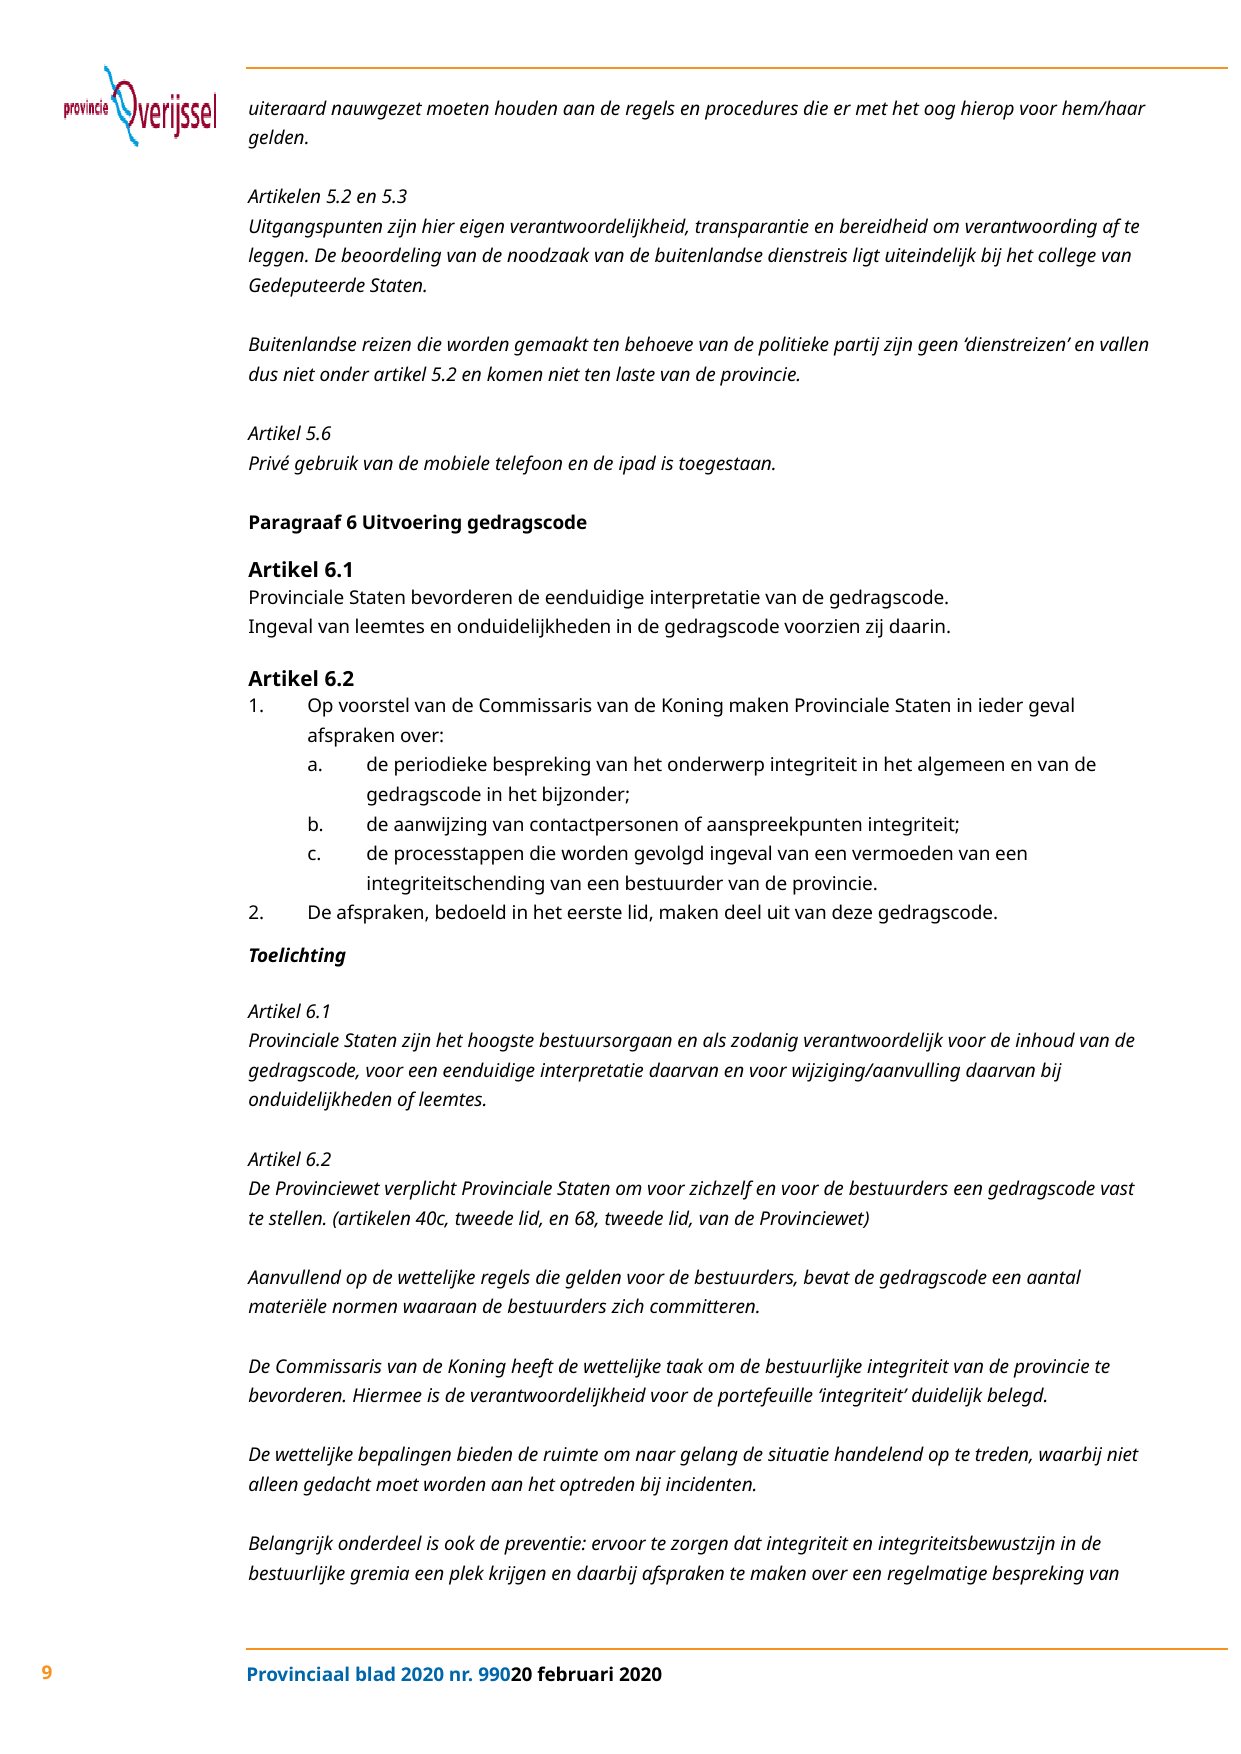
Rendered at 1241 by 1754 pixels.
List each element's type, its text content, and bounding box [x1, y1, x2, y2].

text Belangrijk onderdeel is ook de preventie: ervoor te zorgen dat integriteit en integriteitsbewustzijn in de bestuurlijke gremia een plek krijgen en daarbij afspraken te maken over een regelmatige bespreking van [248, 1530, 1152, 1586]
text Toelichting [248, 943, 1152, 968]
text Aanvullend op de wettelijke regels die gelden voor de bestuurders, bevat de gedragscode een aantal materiële normen waaraan de bestuurders zich committeren. [248, 1264, 1152, 1319]
text Artikel 6.1 [248, 556, 1152, 584]
list De afspraken, bedoeld in het eerste lid, maken deel uit van deze gedragscode. [248, 899, 1152, 925]
text Paragraaf 6 Uitvoering gedragscode [248, 509, 1152, 535]
text Privé gebruik van de mobiele telefoon en de ipad is toegestaan. [248, 450, 1152, 476]
text Artikel 5.6 [248, 420, 1152, 446]
text uiteraard nauwgezet moeten houden aan de regels en procedures die er met het oog hierop voor hem/haar gelden. [248, 95, 1152, 150]
text Buitenlandse reizen die worden gemaakt ten behoeve van de politieke partij zijn geen ‘dienstreizen’ en vallen dus niet onder artikel 5.2 en komen niet ten laste van de provincie. [248, 331, 1152, 387]
text Uitgangspunten zijn hier eigen verantwoordelijkheid, transparantie en bereidheid om verantwoording af te leggen. De beoordeling van de noodzaak van de buitenlandse dienstreis ligt uiteindelijk bij het college van Gedeputeerde Staten. [248, 213, 1152, 298]
text Provinciale Staten bevorderen de eenduidige interpretatie van de gedragscode. [248, 584, 1152, 610]
text Artikelen 5.2 en 5.3 [248, 183, 1152, 209]
text Artikel 6.1 [248, 998, 1152, 1024]
list de aanwijzing van contactpersonen of aanspreekpunten integriteit; [307, 811, 1152, 836]
text De Commissaris van de Koning heeft de wettelijke taak om de bestuurlijke integriteit van de provincie te bevorderen. Hiermee is de verantwoordelijkheid voor de portefeuille ‘integriteit’ duidelijk belegd. [248, 1353, 1152, 1408]
picture [41, 47, 231, 172]
text Artikel 6.2 [248, 1146, 1152, 1172]
text De wettelijke bepalingen bieden de ruimte om naar gelang de situatie handelend op te treden, waarbij niet alleen gedacht moet worden aan het optreden bij incidenten. [248, 1442, 1152, 1497]
text Ingeval van leemtes en onduidelijkheden in de gedragscode voorzien zij daarin. [248, 613, 1152, 639]
list de processtappen die worden gevolgd ingeval van een vermoeden van een integriteitschending van een bestuurder van de provincie. [307, 840, 1152, 896]
text De Provinciewet verplicht Provinciale Staten om voor zichzelf en voor de bestuurders een gedragscode vast te stellen. (artikelen 40c, tweede lid, en 68, tweede lid, van de Provinciewet) [248, 1175, 1152, 1231]
text Artikel 6.2 [248, 664, 1152, 692]
list Op voorstel van de Commissaris van de Koning maken Provinciale Staten in ieder geval afspraken over: [248, 692, 1152, 748]
list de periodieke bespreking van het onderwerp integriteit in het algemeen en van de gedragscode in het bijzonder; [307, 752, 1152, 807]
text Provinciale Staten zijn het hoogste bestuursorgaan en als zodanig verantwoordelijk voor de inhoud van de gedragscode, voor een eenduidige interpretatie daarvan en voor wijziging/aanvulling daarvan bij onduidelijkheden of leemtes. [248, 1027, 1152, 1112]
